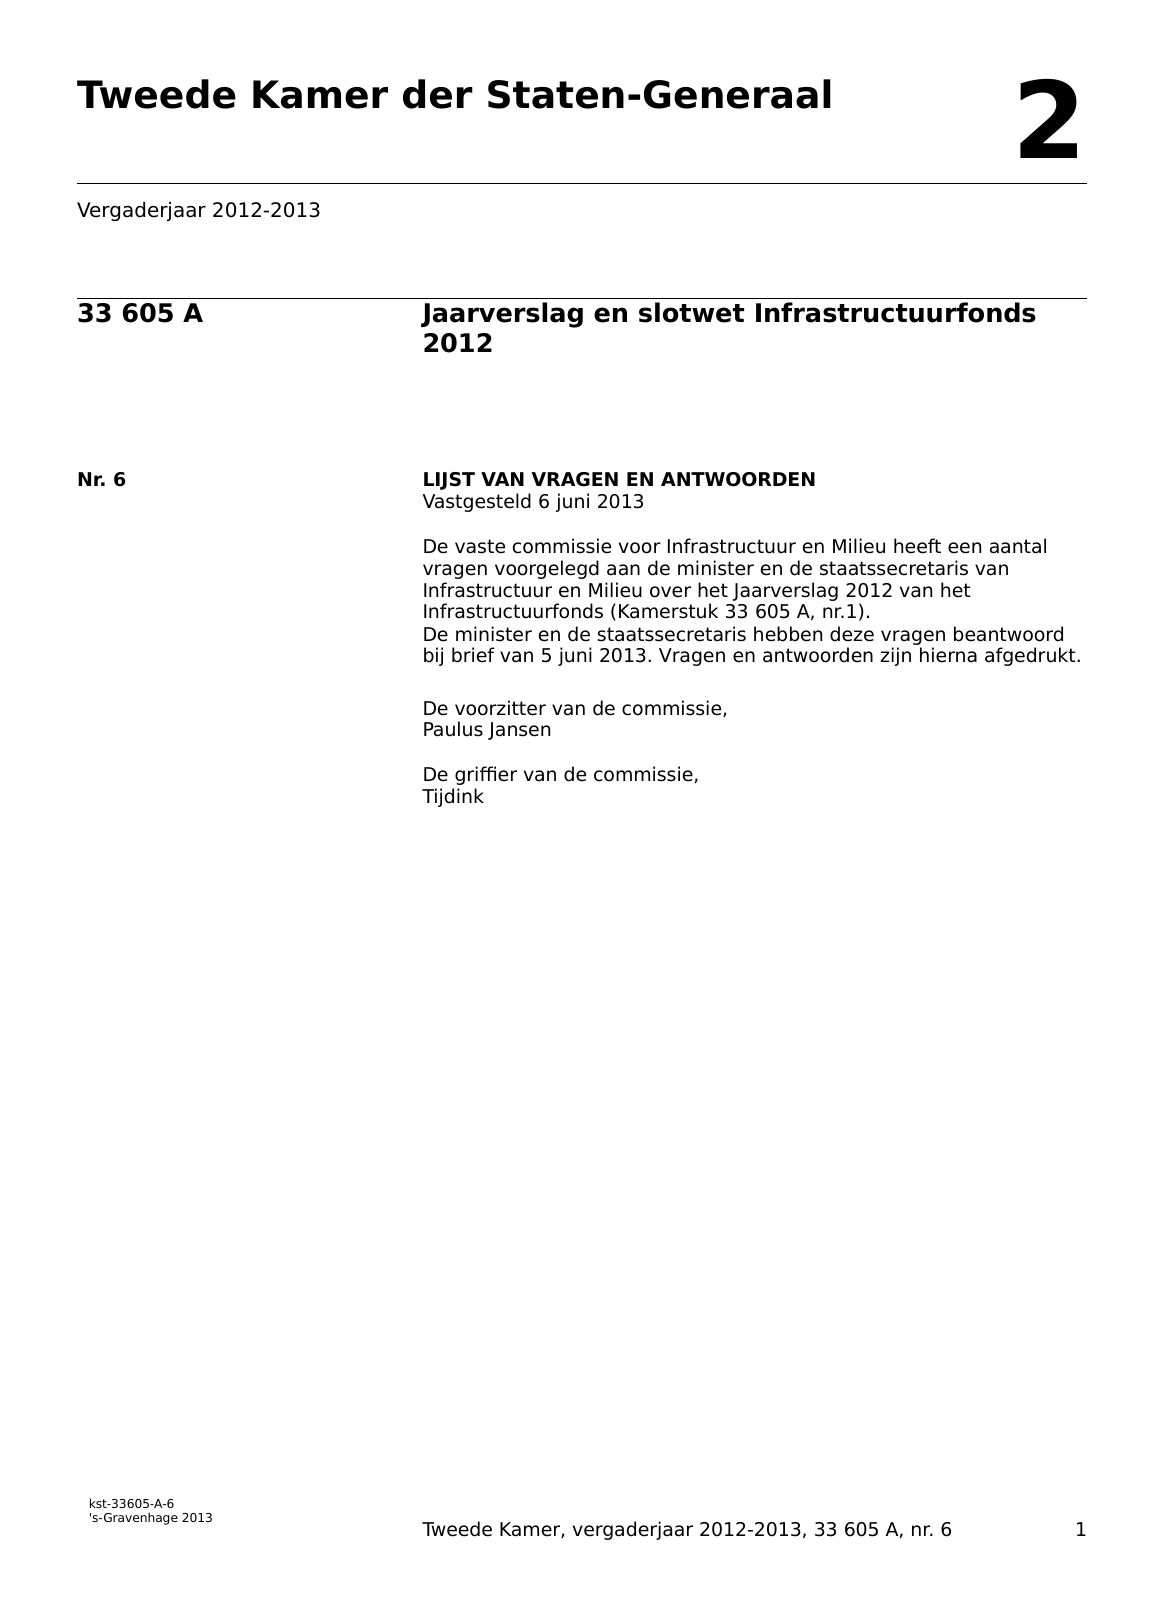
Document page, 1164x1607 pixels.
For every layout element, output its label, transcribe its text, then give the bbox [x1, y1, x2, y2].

table_cell Vergaderjaar 2012-2013 [77, 184, 1087, 298]
table_header 2 [886, 59, 1087, 183]
subtitle 33 605 A Jaarverslag en slotwet Infrastructuurfonds 2012 [77, 299, 1087, 358]
text De vaste commissie voor Infrastructuur en Milieu heeft een aantal vragen voorgelegd aan de minister en de staatssecretaris van Infrastructuur en Milieu over het Jaarverslag 2012 van het Infrastructuurfonds (Kamerstuk 33 605 A, nr.1). [422, 536, 1087, 623]
text 's-Gravenhage 2013 [88, 1511, 323, 1525]
text De voorzitter van de commissie, Paulus Jansen [422, 697, 1087, 741]
text De minister en de staatssecretaris hebben deze vragen beantwoord bij brief van 5 juni 2013. Vragen en antwoorden zijn hierna afgedrukt. [422, 623, 1087, 667]
text De griffier van de commissie, Tijdink [422, 763, 1087, 807]
text Vastgesteld 6 juni 2013 [422, 491, 1087, 513]
subtitle Nr. 6 LIJST VAN VRAGEN EN ANTWOORDEN [77, 469, 1087, 491]
table_header Tweede Kamer der Staten-Generaal [77, 59, 886, 183]
text kst-33605-A-6 [88, 1497, 323, 1511]
